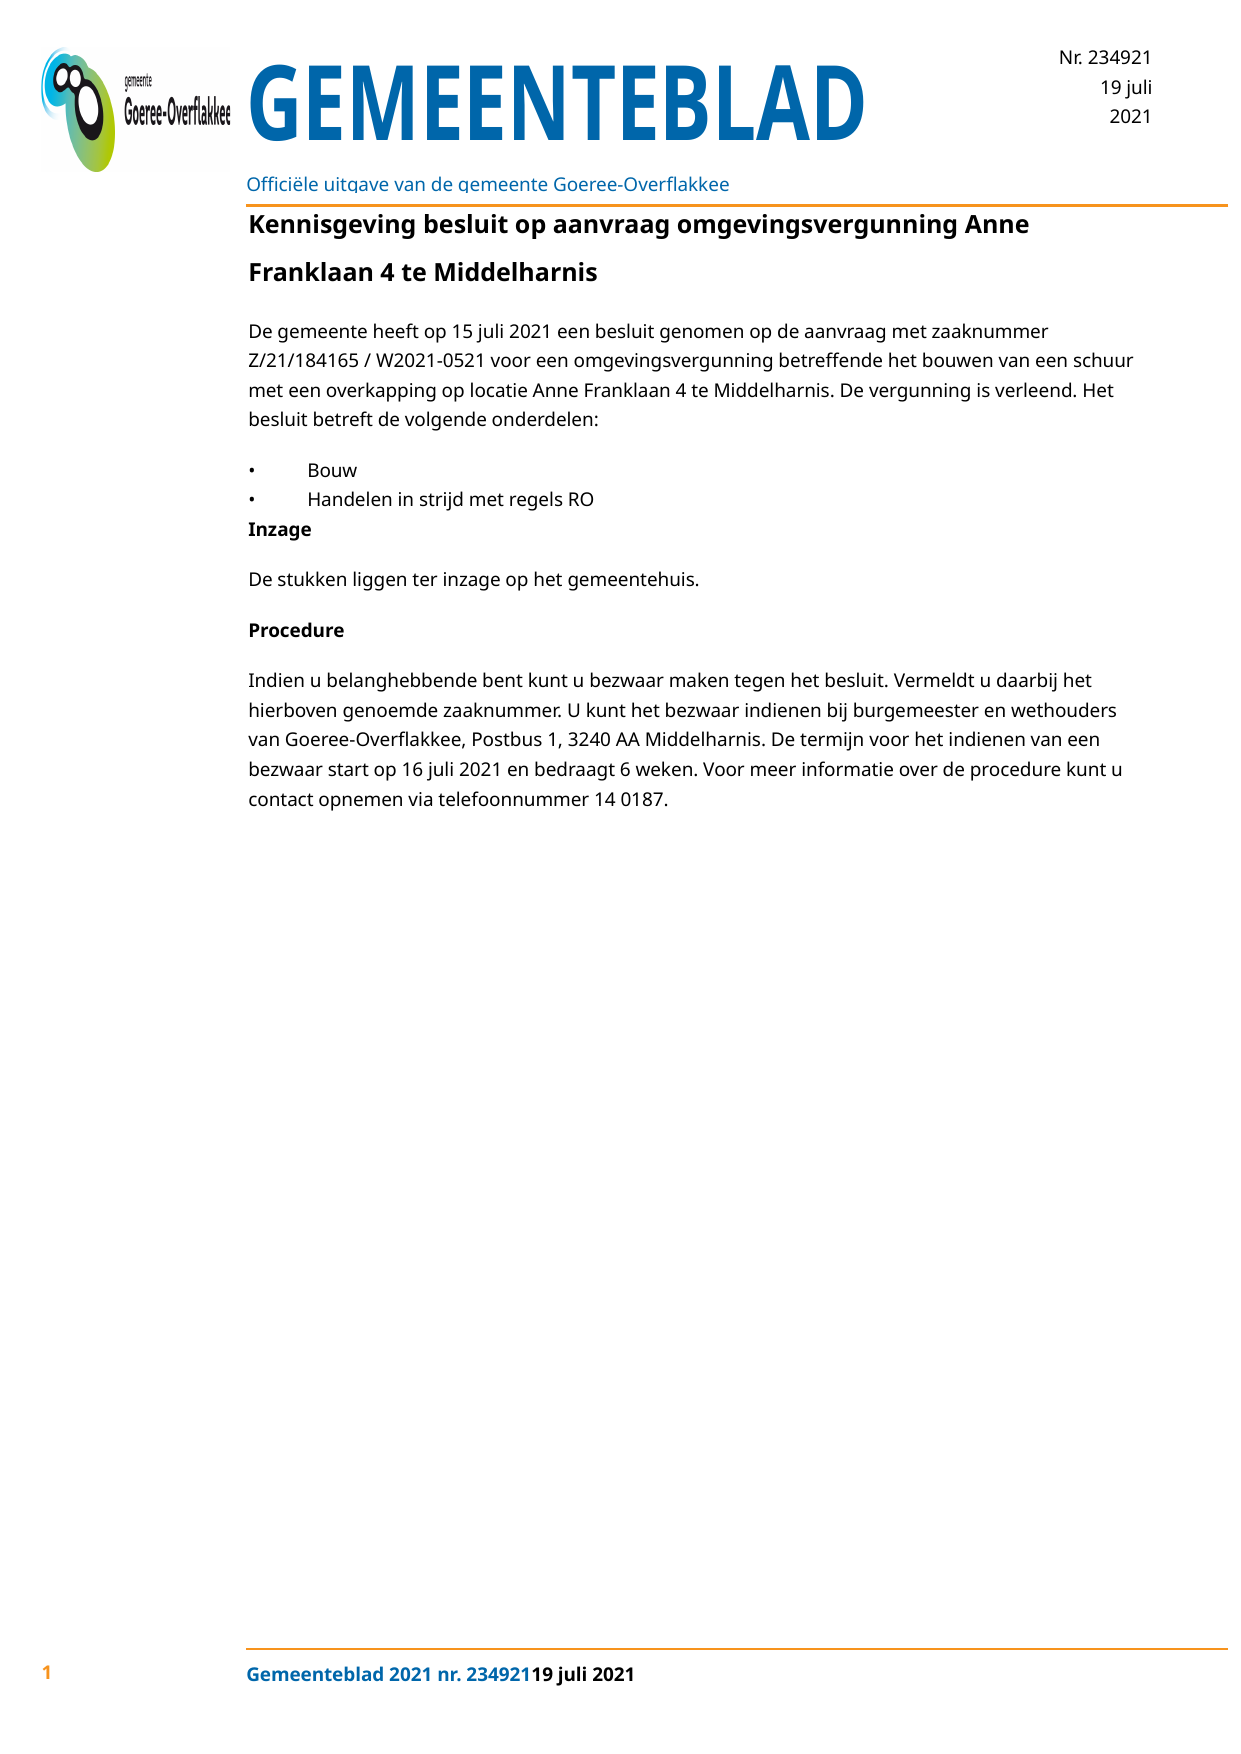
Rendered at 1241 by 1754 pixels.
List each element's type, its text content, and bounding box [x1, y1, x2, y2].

list Handelen in strijd met regels RO [248, 487, 1152, 512]
text De stukken liggen ter inzage op het gemeentehuis. [248, 567, 1152, 592]
text De gemeente heeft op 15 juli 2021 een besluit genomen op de aanvraag met zaaknummer Z/21/184165 / W2021-0521 voor een omgevingsvergunning betreffende het bouwen van een schuur met een overkapping op locatie Anne Franklaan 4 te Middelharnis. De vergunning is verleend. Het besluit betreft de volgende onderdelen: [248, 318, 1152, 432]
text Procedure [248, 617, 1152, 643]
list Bouw [248, 457, 1152, 483]
text Kennisgeving besluit op aanvraag omgevingsvergunning Anne Franklaan 4 te Middelharnis [248, 207, 1152, 288]
picture [41, 47, 231, 172]
text Inzage [248, 516, 1152, 542]
text Indien u belanghebbende bent kunt u bezwaar maken tegen het besluit. Vermeldt u daarbij het hierboven genoemde zaaknummer. U kunt het bezwaar indienen bij burgemeester en wethouders van Goeree-Overflakkee, Postbus 1, 3240 AA Middelharnis. De termijn voor het indienen van een bezwaar start op 16 juli 2021 en bedraagt 6 weken. Voor meer informatie over de procedure kunt u contact opnemen via telefoonnummer 14 0187. [248, 667, 1152, 812]
